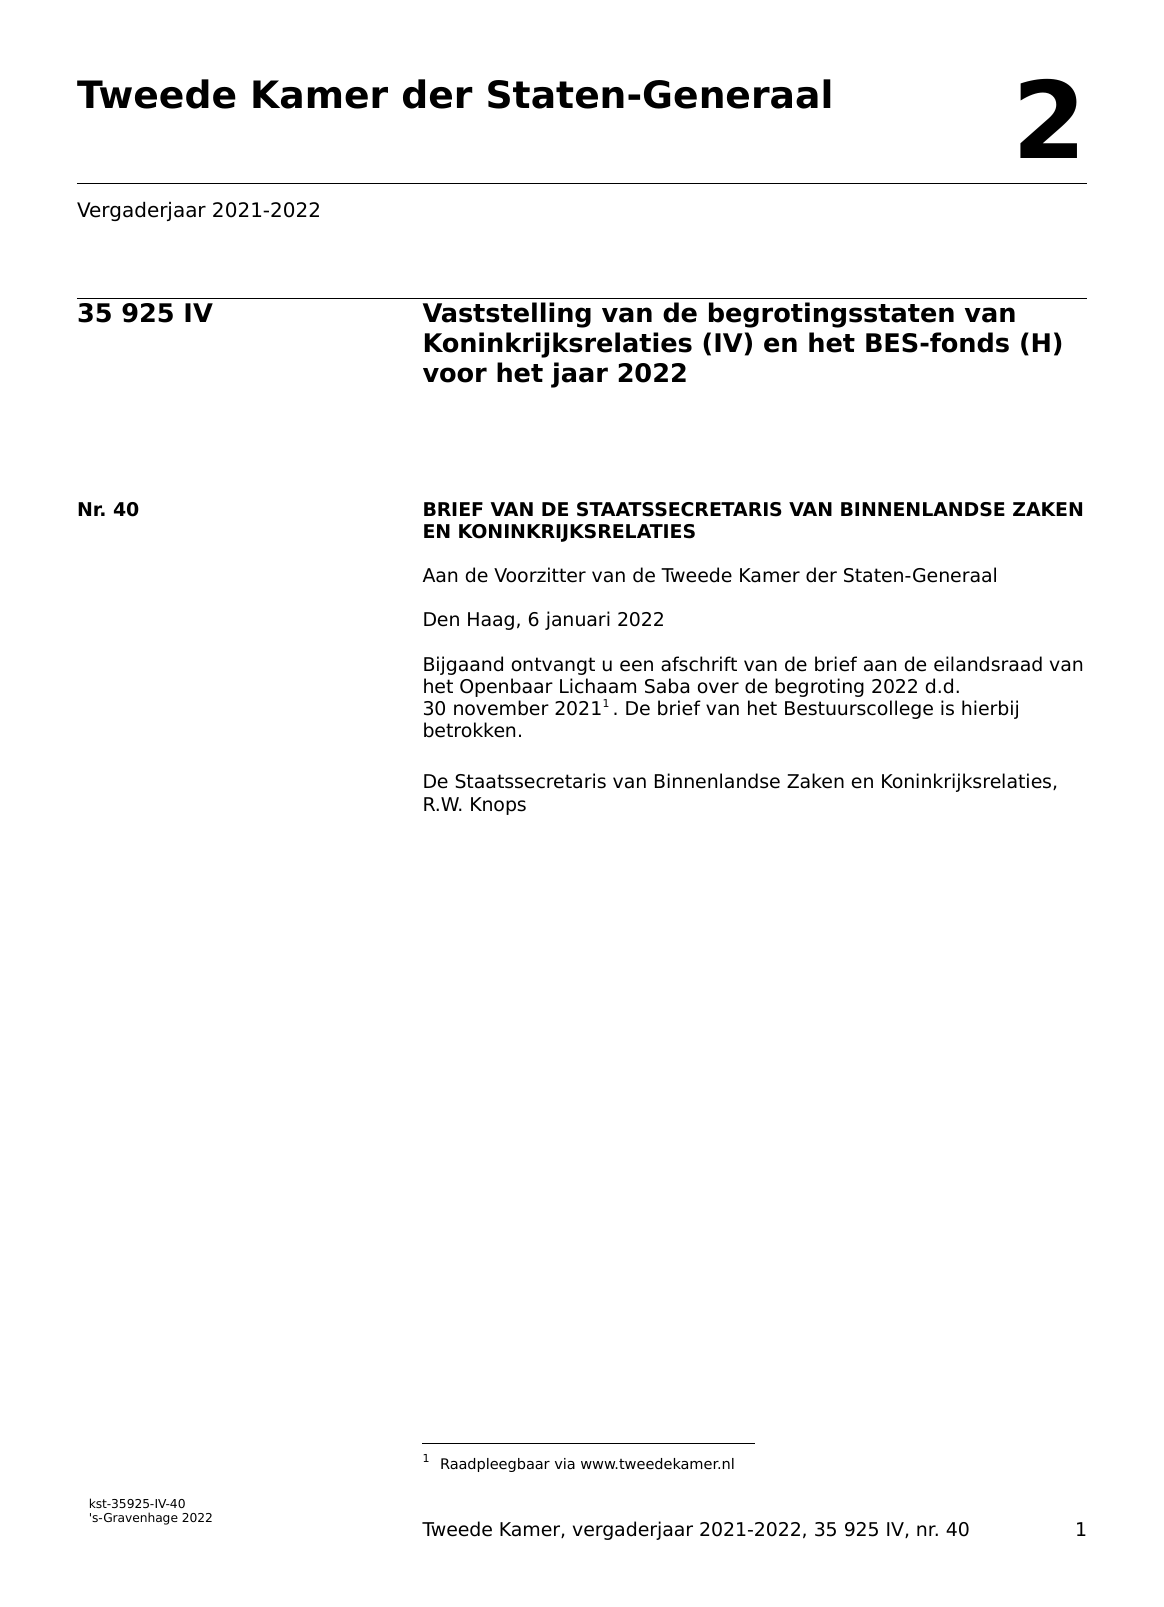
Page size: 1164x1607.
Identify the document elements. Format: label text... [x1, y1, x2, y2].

subtitle 35 925 IV Vaststelling van de begrotingsstaten van Koninkrijksrelaties (IV) en het BES-fonds (H) voor het jaar 2022 [77, 299, 1087, 388]
table_header Tweede Kamer der Staten-Generaal [77, 59, 886, 183]
text De Staatssecretaris van Binnenlandse Zaken en Koninkrijksrelaties, R.W. Knops [422, 771, 1087, 815]
table_header 2 [886, 59, 1087, 183]
text 's-Gravenhage 2022 [88, 1511, 323, 1525]
text Bijgaand ontvangt u een afschrift van de brief aan de eilandsraad van het Openbaar Lichaam Saba over de begroting 2022 d.d. 30 november 2021. De brief van het Bestuurscollege is hierbij betrokken. [422, 653, 1087, 741]
text Raadpleegbaar via www.tweedekamer.nl [422, 1452, 1087, 1474]
subtitle Nr. 40 BRIEF VAN DE STAATSSECRETARIS VAN BINNENLANDSE ZAKEN EN KONINKRIJKSRELATIES [77, 499, 1087, 543]
text Den Haag, 6 januari 2022 [422, 609, 1087, 631]
text kst-35925-IV-40 [88, 1497, 323, 1511]
text Aan de Voorzitter van de Tweede Kamer der Staten-Generaal [422, 565, 1087, 587]
table_cell Vergaderjaar 2021-2022 [77, 184, 1087, 298]
